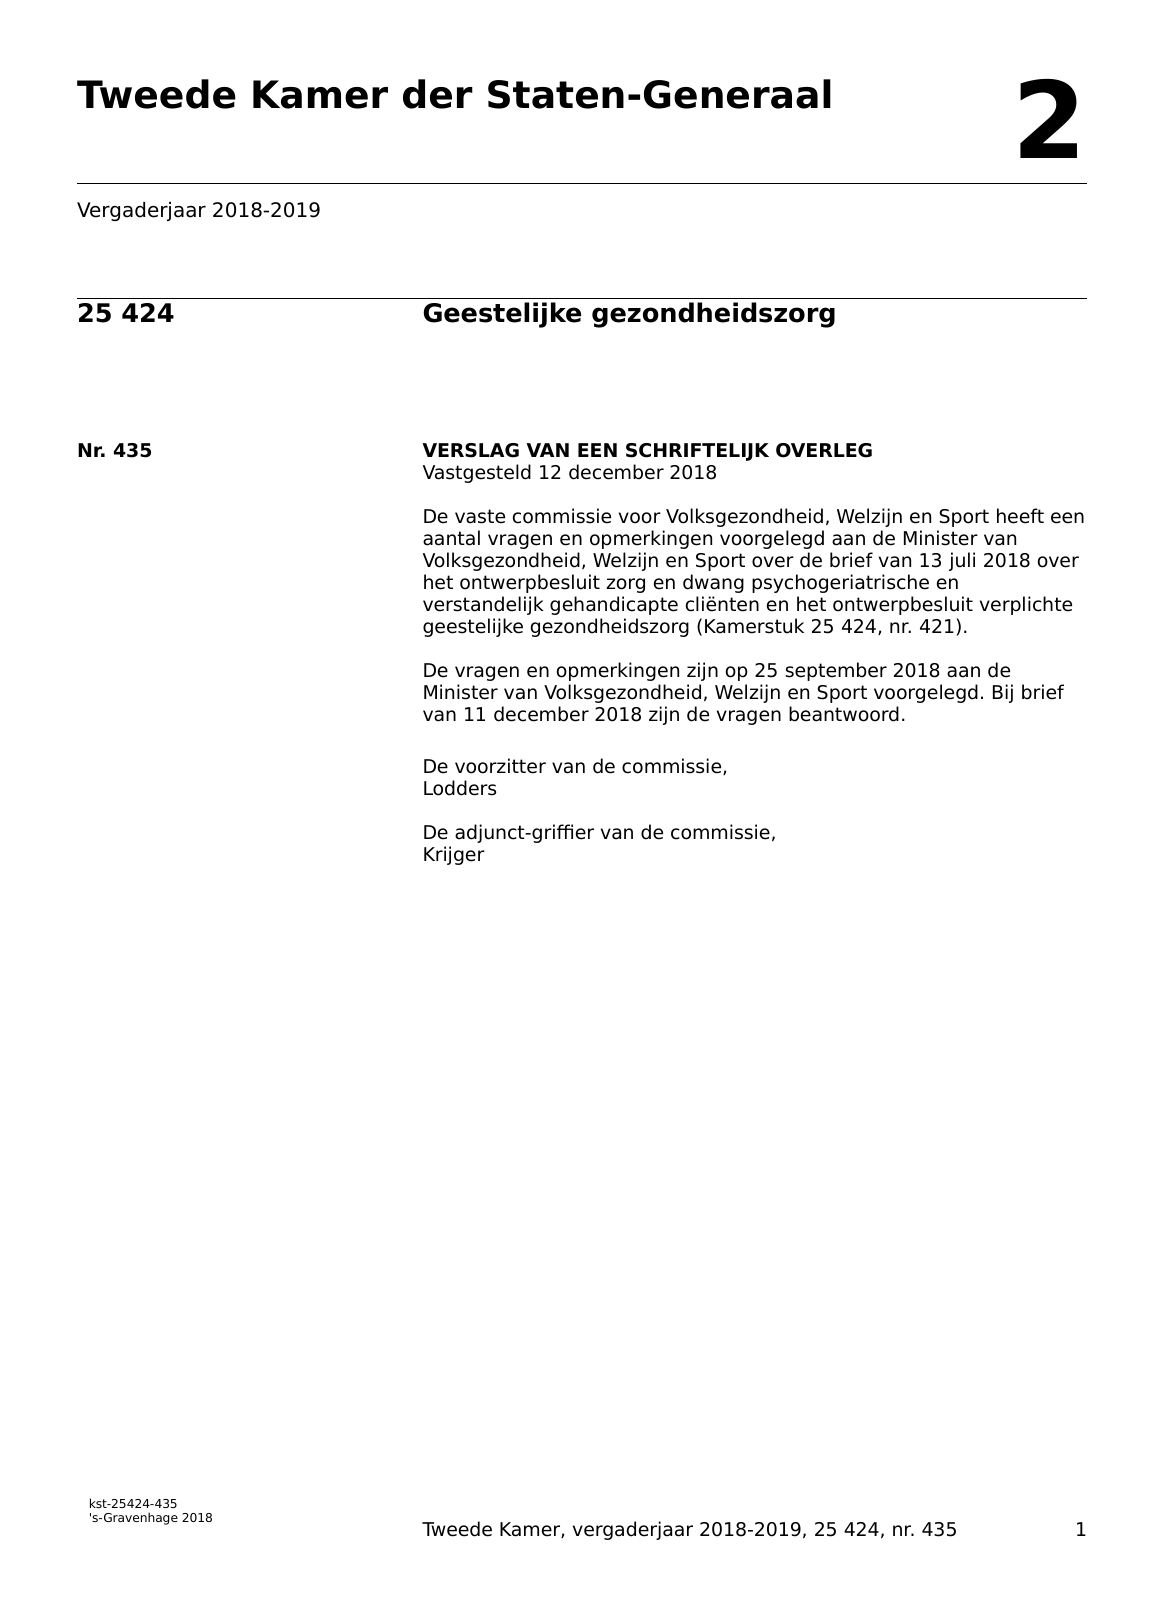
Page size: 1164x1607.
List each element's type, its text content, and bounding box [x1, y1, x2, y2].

table_cell Vergaderjaar 2018-2019 [77, 184, 1087, 298]
table_header Tweede Kamer der Staten-Generaal [77, 59, 886, 183]
table_header 2 [886, 59, 1087, 183]
text De vaste commissie voor Volksgezondheid, Welzijn en Sport heeft een aantal vragen en opmerkingen voorgelegd aan de Minister van Volksgezondheid, Welzijn en Sport over de brief van 13 juli 2018 over het ontwerpbesluit zorg en dwang psychogeriatrische en verstandelijk gehandicapte cliënten en het ontwerpbesluit verplichte geestelijke gezondheidszorg (Kamerstuk 25 424, nr. 421). [422, 506, 1087, 638]
text kst-25424-435 [88, 1497, 323, 1511]
text Vastgesteld 12 december 2018 [422, 462, 1087, 484]
subtitle 25 424 Geestelijke gezondheidszorg [77, 299, 1087, 329]
text De adjunct-griffier van de commissie, Krijger [422, 822, 1087, 866]
subtitle Nr. 435 VERSLAG VAN EEN SCHRIFTELIJK OVERLEG [77, 440, 1087, 462]
text De vragen en opmerkingen zijn op 25 september 2018 aan de Minister van Volksgezondheid, Welzijn en Sport voorgelegd. Bij brief van 11 december 2018 zijn de vragen beantwoord. [422, 660, 1087, 726]
text De voorzitter van de commissie, Lodders [422, 756, 1087, 800]
text 's-Gravenhage 2018 [88, 1511, 323, 1525]
